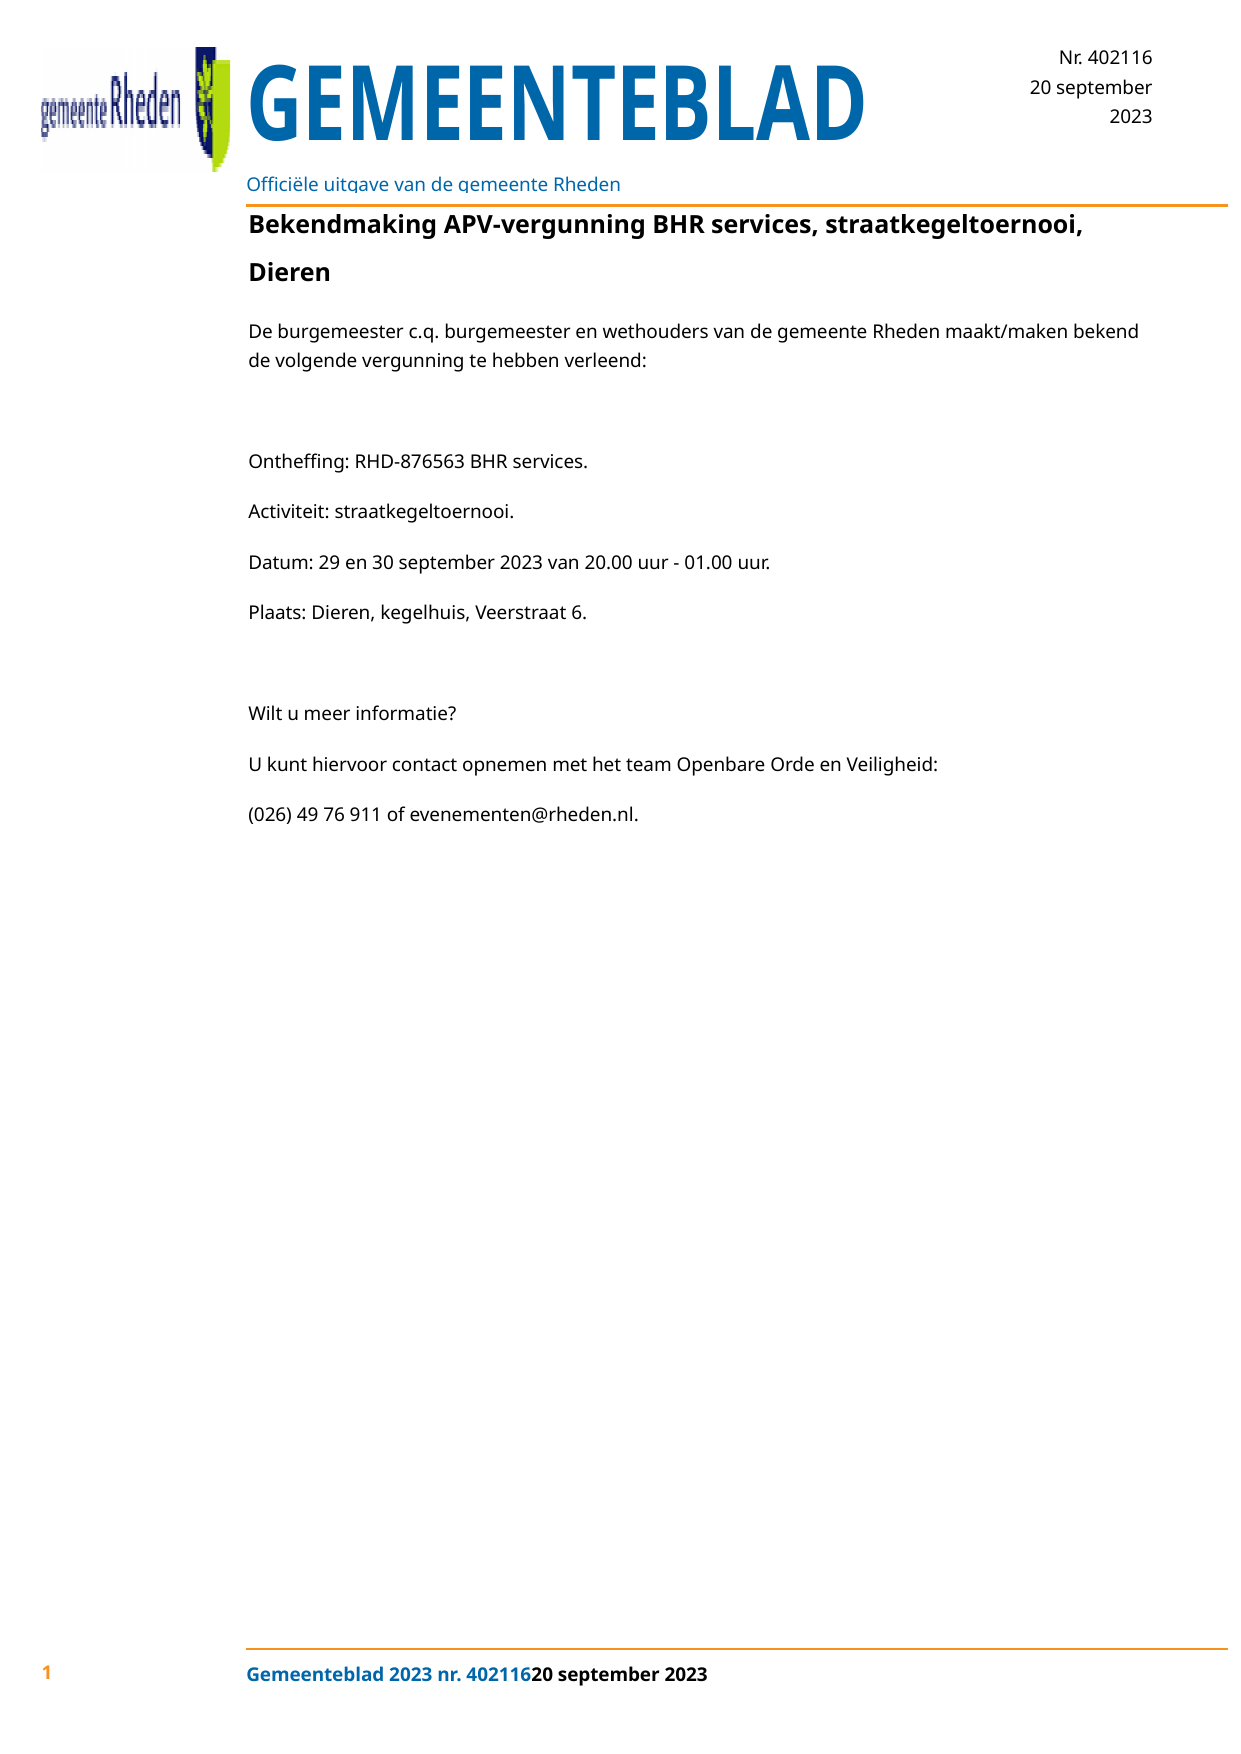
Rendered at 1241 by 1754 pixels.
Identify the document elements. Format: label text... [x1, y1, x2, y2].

text Bekendmaking APV-vergunning BHR services, straatkegeltoernooi, Dieren [248, 207, 1152, 288]
text (026) 49 76 911 of evenementen@rheden.nl. [248, 801, 1152, 827]
text Wilt u meer informatie? [248, 700, 1152, 726]
text U kunt hiervoor contact opnemen met het team Openbare Orde en Veiligheid: [248, 751, 1152, 777]
text Ontheffing: RHD-876563 BHR services. [248, 448, 1152, 474]
text Plaats: Dieren, kegelhuis, Veerstraat 6. [248, 599, 1152, 625]
text Datum: 29 en 30 september 2023 van 20.00 uur - 01.00 uur. [248, 549, 1152, 575]
text Activiteit: straatkegeltoernooi. [248, 499, 1152, 524]
text De burgemeester c.q. burgemeester en wethouders van de gemeente Rheden maakt/maken bekend de volgende vergunning te hebben verleend: [248, 318, 1152, 373]
picture [41, 47, 231, 172]
